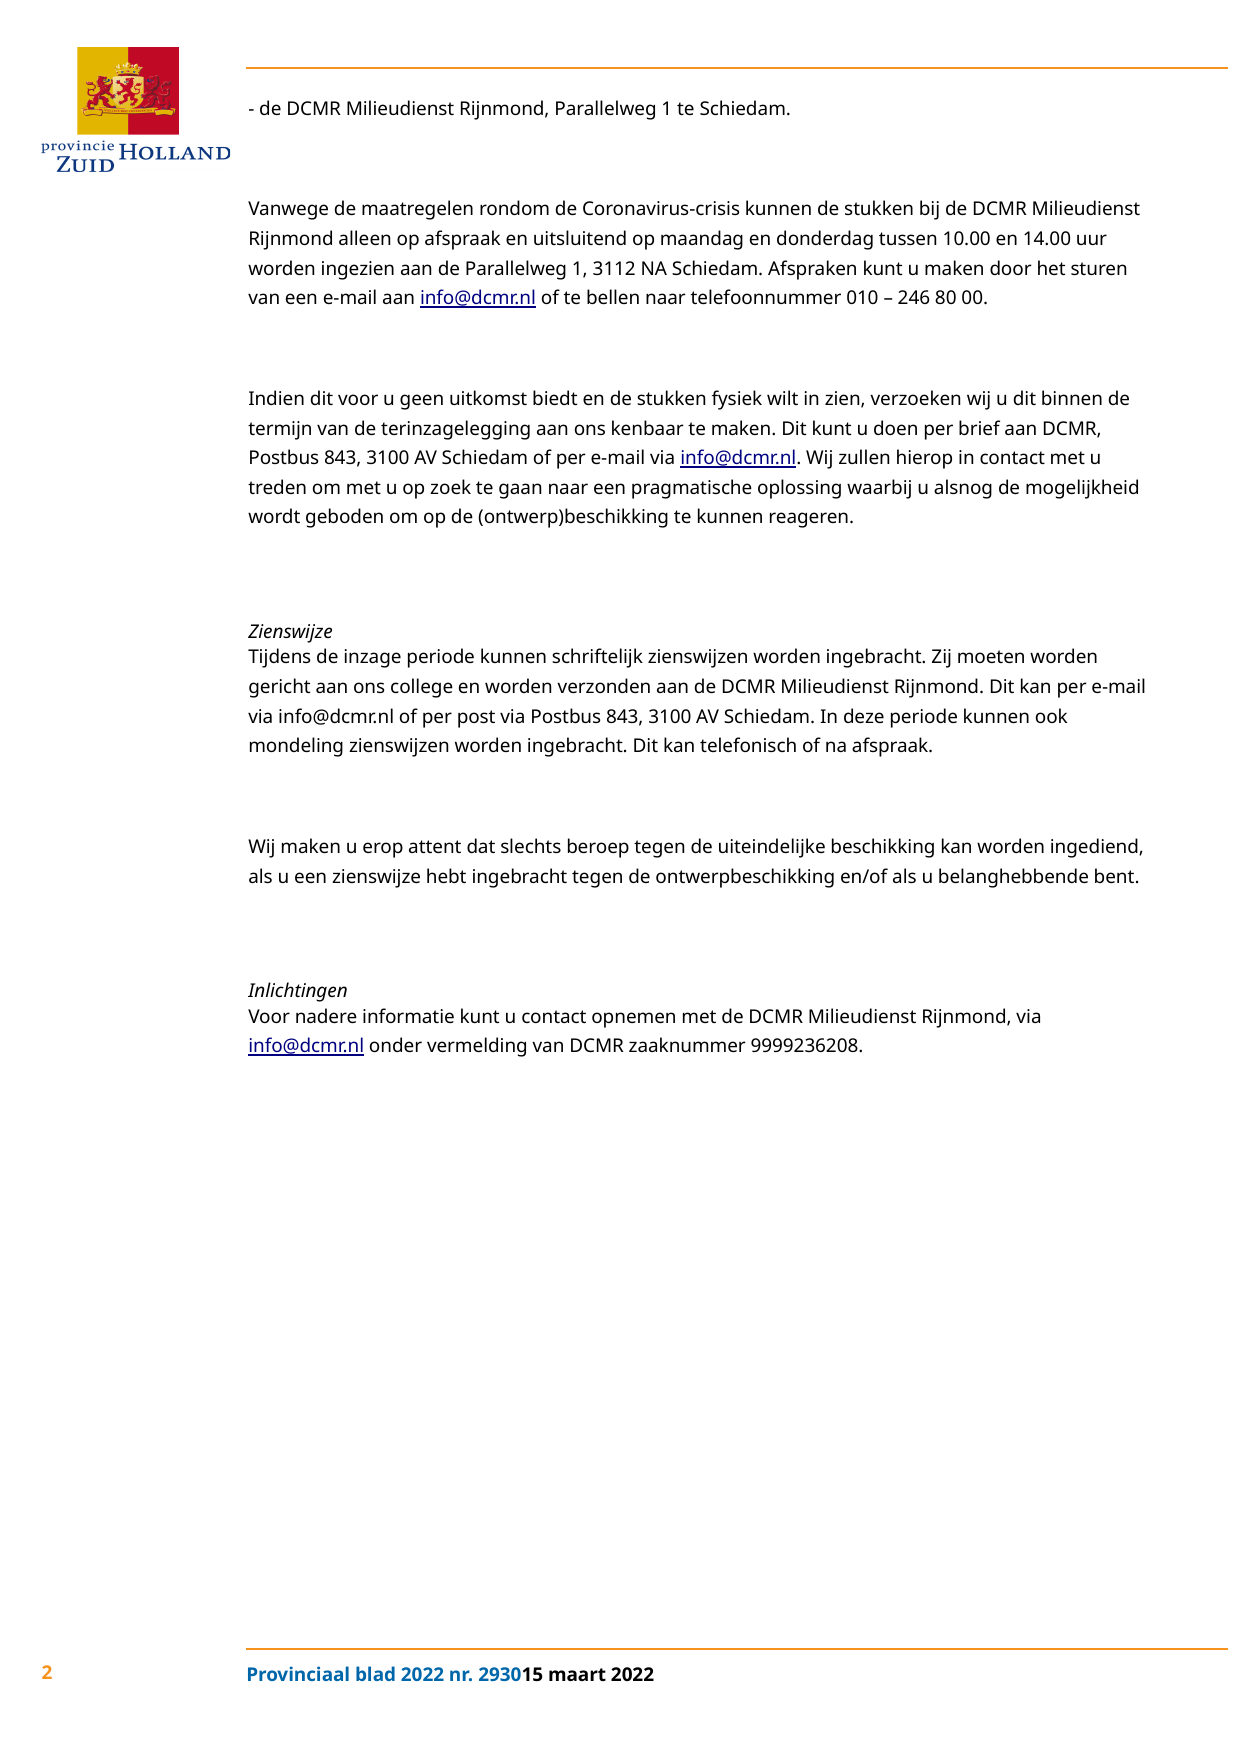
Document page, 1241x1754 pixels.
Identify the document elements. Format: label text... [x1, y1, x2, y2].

text Vanwege de maatregelen rondom de Coronavirus-crisis kunnen de stukken bij de DCMR Milieudienst Rijnmond alleen op afspraak en uitsluitend op maandag en donderdag tussen 10.00 en 14.00 uur worden ingezien aan de Parallelweg 1, 3112 NA Schiedam. Afspraken kunt u maken door het sturen van een e-mail aan info@dcmr.nl of te bellen naar telefoonnummer 010 – 246 80 00. [248, 196, 1152, 310]
picture [41, 47, 231, 172]
text Indien dit voor u geen uitkomst biedt en de stukken fysiek wilt in zien, verzoeken wij u dit binnen de termijn van de terinzagelegging aan ons kenbaar te maken. Dit kunt u doen per brief aan DCMR, Postbus 843, 3100 AV Schiedam of per e-mail via info@dcmr.nl. Wij zullen hierop in contact met u treden om met u op zoek te gaan naar een pragmatische oplossing waarbij u alsnog de mogelijkheid wordt geboden om op de (ontwerp)beschikking te kunnen reageren. [248, 385, 1152, 529]
text Voor nadere informatie kunt u contact opnemen met de DCMR Milieudienst Rijnmond, via info@dcmr.nl onder vermelding van DCMR zaaknummer 9999236208. [248, 1003, 1152, 1058]
text - de DCMR Milieudienst Rijnmond, Parallelweg 1 te Schiedam. [248, 95, 1152, 121]
text Tijdens de inzage periode kunnen schriftelijk zienswijzen worden ingebracht. Zij moeten worden gericht aan ons college en worden verzonden aan de DCMR Milieudienst Rijnmond. Dit kan per e-mail via info@dcmr.nl of per post via Postbus 843, 3100 AV Schiedam. In deze periode kunnen ook mondeling zienswijzen worden ingebracht. Dit kan telefonisch of na afspraak. [248, 644, 1152, 758]
text Inlichtingen [248, 977, 1152, 1003]
text Zienswijze [248, 618, 1152, 644]
text Wij maken u erop attent dat slechts beroep tegen de uiteindelijke beschikking kan worden ingediend, als u een zienswijze hebt ingebracht tegen de ontwerpbeschikking en/of als u belanghebbende bent. [248, 833, 1152, 888]
